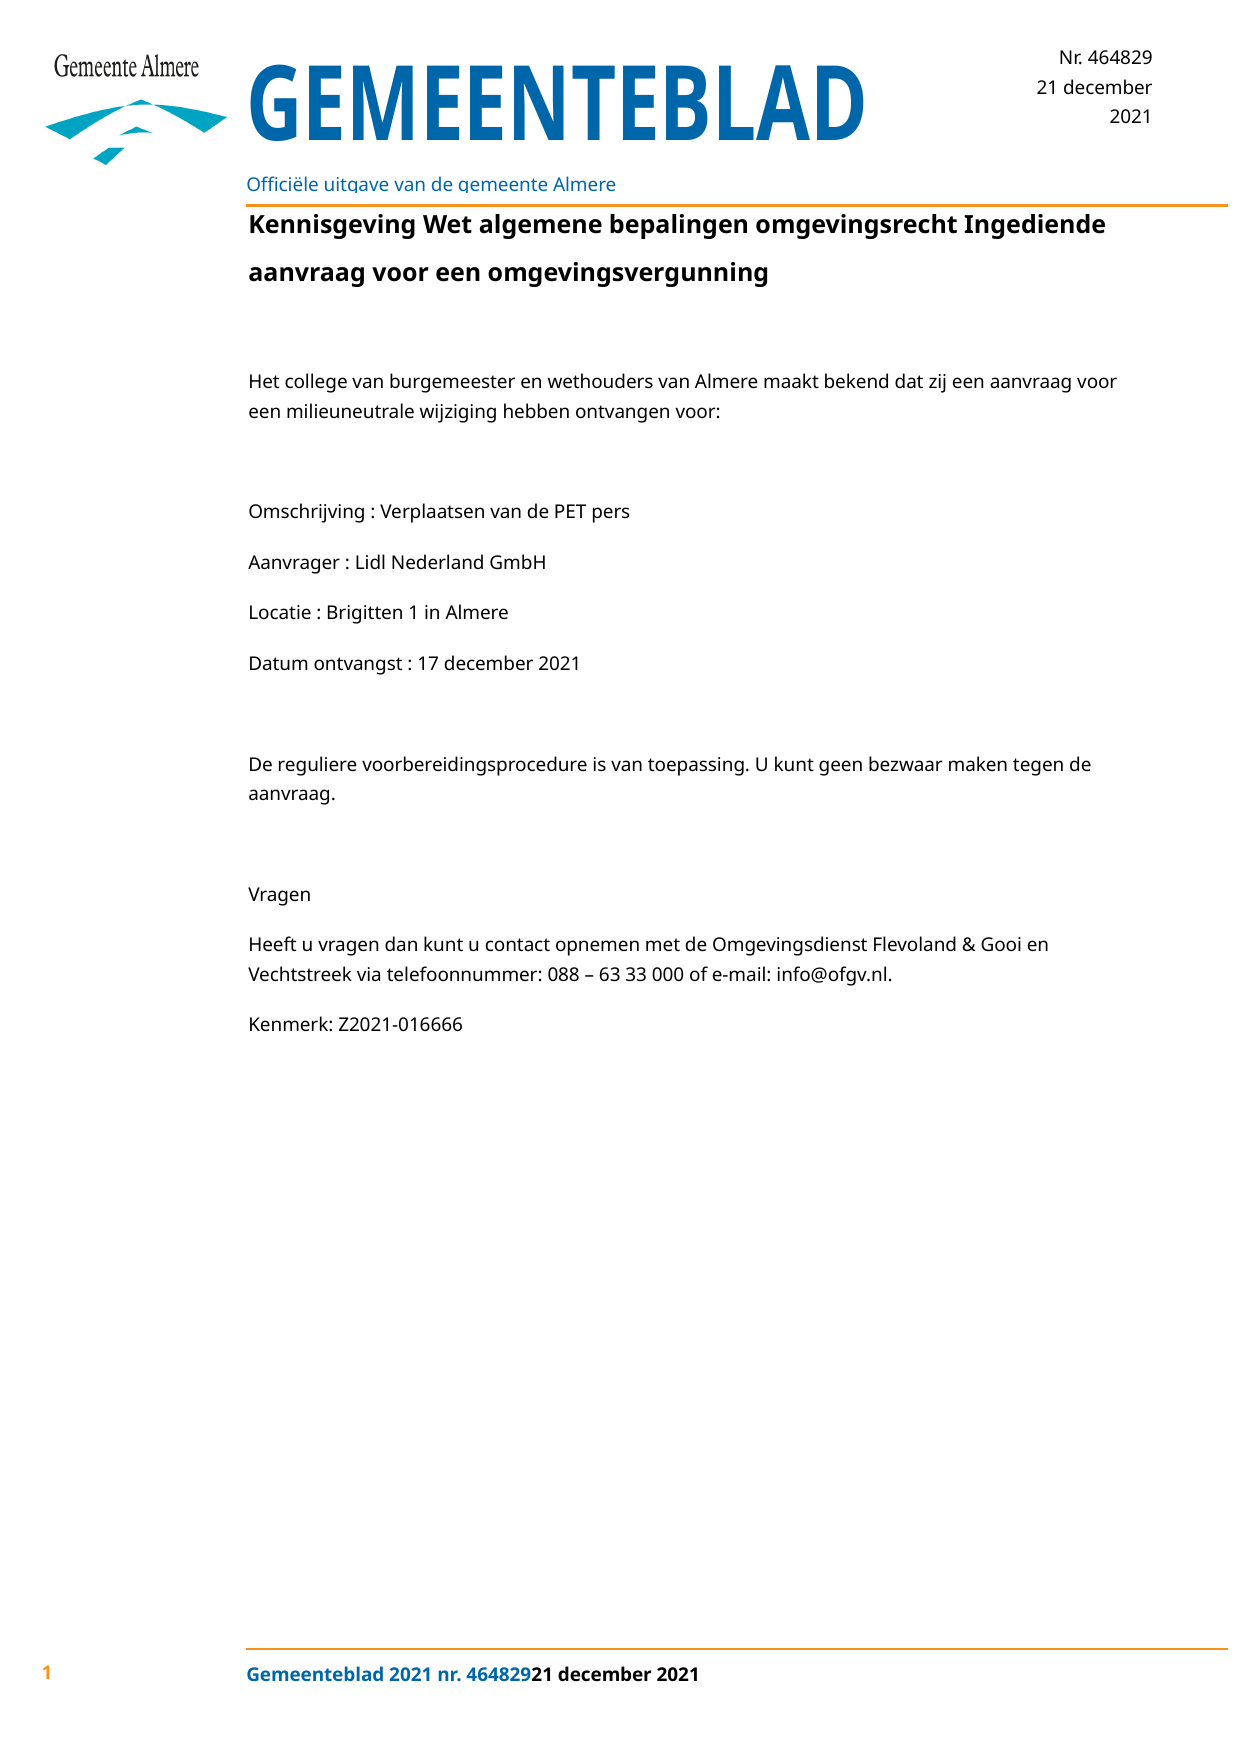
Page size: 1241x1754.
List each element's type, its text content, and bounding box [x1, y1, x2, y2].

text De reguliere voorbereidingsprocedure is van toepassing. U kunt geen bezwaar maken tegen de aanvraag. [248, 751, 1152, 806]
text Datum ontvangst : 17 december 2021 [248, 650, 1152, 676]
text Vragen [248, 881, 1152, 907]
text Omschrijving : Verplaatsen van de PET pers [248, 499, 1152, 524]
text Kennisgeving Wet algemene bepalingen omgevingsrecht Ingediende aanvraag voor een omgevingsvergunning [248, 207, 1152, 288]
text Heeft u vragen dan kunt u contact opnemen met de Omgevingsdienst Flevoland & Gooi en Vechtstreek via telefoonnummer: 088 – 63 33 000 of e-mail: info@ofgv.nl. [248, 932, 1152, 987]
text Kenmerk: Z2021-016666 [248, 1012, 1152, 1037]
text Aanvrager : Lidl Nederland GmbH [248, 549, 1152, 575]
picture [41, 47, 231, 172]
text Locatie : Brigitten 1 in Almere [248, 599, 1152, 625]
text Het college van burgemeester en wethouders van Almere maakt bekend dat zij een aanvraag voor een milieuneutrale wijziging hebben ontvangen voor: [248, 368, 1152, 424]
